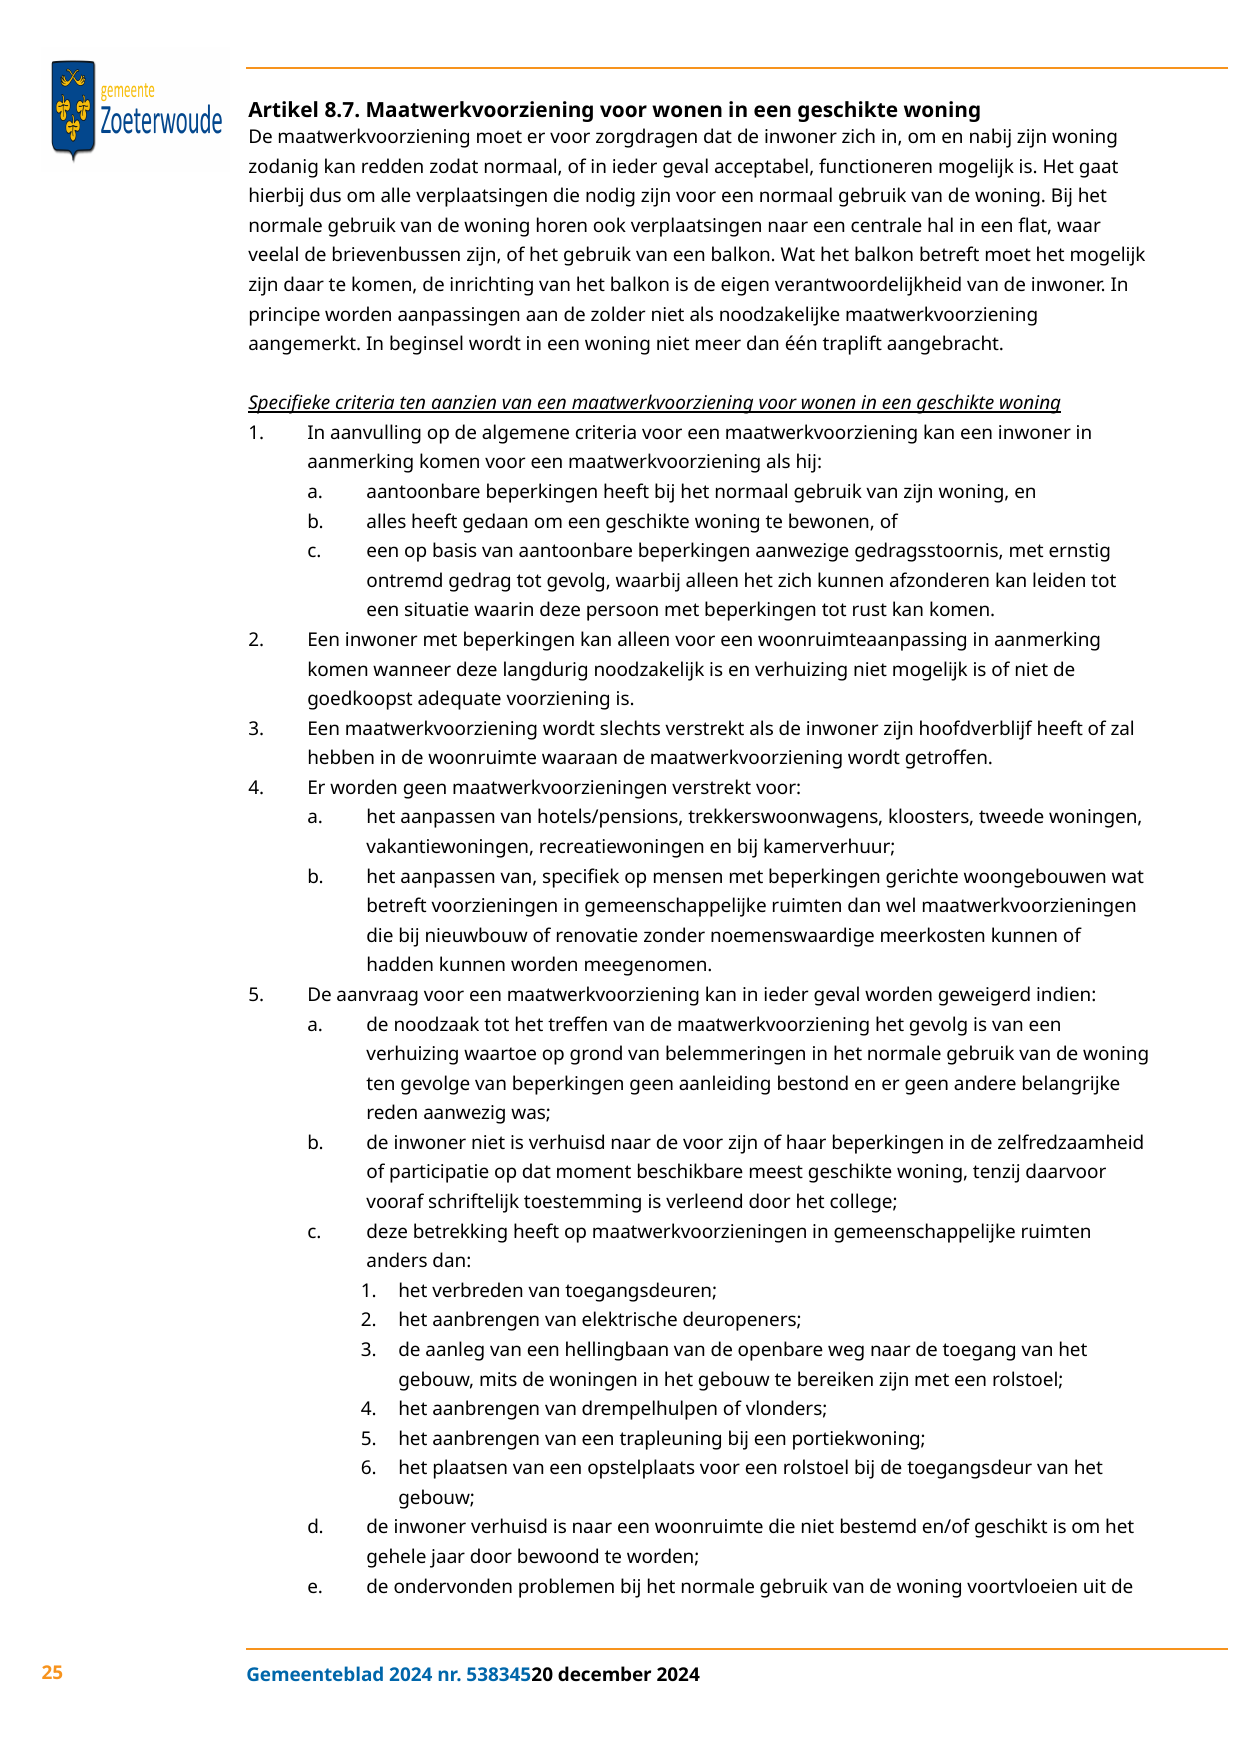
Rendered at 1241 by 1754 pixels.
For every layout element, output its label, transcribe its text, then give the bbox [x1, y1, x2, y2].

list In aanvulling op de algemene criteria voor een maatwerkvoorziening kan een inwoner in aanmerking komen voor een maatwerkvoorziening als hij: [248, 419, 1152, 474]
list De aanvraag voor een maatwerkvoorziening kan in ieder geval worden geweigerd indien: [248, 981, 1152, 1007]
list het plaatsen van een opstelplaats voor een rolstoel bij de toegangsdeur van het gebouw; [361, 1454, 1152, 1510]
list alles heeft gedaan om een geschikte woning te bewonen, of [307, 508, 1152, 533]
text Artikel 8.7. Maatwerkvoorziening voor wonen in een geschikte woning [248, 95, 1152, 123]
list Een maatwerkvoorziening wordt slechts verstrekt als de inwoner zijn hoofdverblijf heeft of zal hebben in de woonruimte waaraan de maatwerkvoorziening wordt getroffen. [248, 715, 1152, 770]
list Een inwoner met beperkingen kan alleen voor een woonruimteaanpassing in aanmerking komen wanneer deze langdurig noodzakelijk is en verhuizing niet mogelijk is of niet de goedkoopst adequate voorziening is. [248, 626, 1152, 711]
list de inwoner verhuisd is naar een woonruimte die niet bestemd en/of geschikt is om het gehele jaar door bewoond te worden; [307, 1514, 1152, 1569]
list het aanbrengen van elektrische deuropeners; [361, 1307, 1152, 1332]
list het aanpassen van, specifiek op mensen met beperkingen gerichte woongebouwen wat betreft voorzieningen in gemeenschappelijke ruimten dan wel maatwerkvoorzieningen die bij nieuwbouw of renovatie zonder noemenswaardige meerkosten kunnen of hadden kunnen worden meegenomen. [307, 863, 1152, 977]
list het aanbrengen van drempelhulpen of vlonders; [361, 1395, 1152, 1421]
list aantoonbare beperkingen heeft bij het normaal gebruik van zijn woning, en [307, 478, 1152, 504]
list de aanleg van een hellingbaan van de openbare weg naar de toegang van het gebouw, mits de woningen in het gebouw te bereiken zijn met een rolstoel; [361, 1336, 1152, 1391]
list het aanpassen van hotels/pensions, trekkerswoonwagens, kloosters, tweede woningen, vakantiewoningen, recreatiewoningen en bij kamerverhuur; [307, 804, 1152, 859]
text De maatwerkvoorziening moet er voor zorgdragen dat de inwoner zich in, om en nabij zijn woning zodanig kan redden zodat normaal, of in ieder geval acceptabel, functioneren mogelijk is. Het gaat hierbij dus om alle verplaatsingen die nodig zijn voor een normaal gebruik van de woning. Bij het normale gebruik van de woning horen ook verplaatsingen naar een centrale hal in een flat, waar veelal de brievenbussen zijn, of het gebruik van een balkon. Wat het balkon betreft moet het mogelijk zijn daar te komen, de inrichting van het balkon is de eigen verantwoordelijkheid van de inwoner. In principe worden aanpassingen aan de zolder niet als noodzakelijke maatwerkvoorziening aangemerkt. In beginsel wordt in een woning niet meer dan één traplift aangebracht. [248, 123, 1152, 356]
list de noodzaak tot het treffen van de maatwerkvoorziening het gevolg is van een verhuizing waartoe op grond van belemmeringen in het normale gebruik van de woning ten gevolge van beperkingen geen aanleiding bestond en er geen andere belangrijke reden aanwezig was; [307, 1011, 1152, 1125]
picture [41, 47, 231, 172]
list een op basis van aantoonbare beperkingen aanwezige gedragsstoornis, met ernstig ontremd gedrag tot gevolg, waarbij alleen het zich kunnen afzonderen kan leiden tot een situatie waarin deze persoon met beperkingen tot rust kan komen. [307, 537, 1152, 622]
list de ondervonden problemen bij het normale gebruik van de woning voortvloeien uit de [307, 1573, 1152, 1598]
list de inwoner niet is verhuisd naar de voor zijn of haar beperkingen in de zelfredzaamheid of participatie op dat moment beschikbare meest geschikte woning, tenzij daarvoor vooraf schriftelijk toestemming is verleend door het college; [307, 1129, 1152, 1214]
list deze betrekking heeft op maatwerkvoorzieningen in gemeenschappelijke ruimten anders dan: [307, 1218, 1152, 1273]
list het verbreden van toegangsdeuren; [361, 1277, 1152, 1303]
text Specifieke criteria ten aanzien van een maatwerkvoorziening voor wonen in een geschikte woning [248, 389, 1152, 415]
list het aanbrengen van een trapleuning bij een portiekwoning; [361, 1425, 1152, 1451]
list Er worden geen maatwerkvoorzieningen verstrekt voor: [248, 774, 1152, 800]
